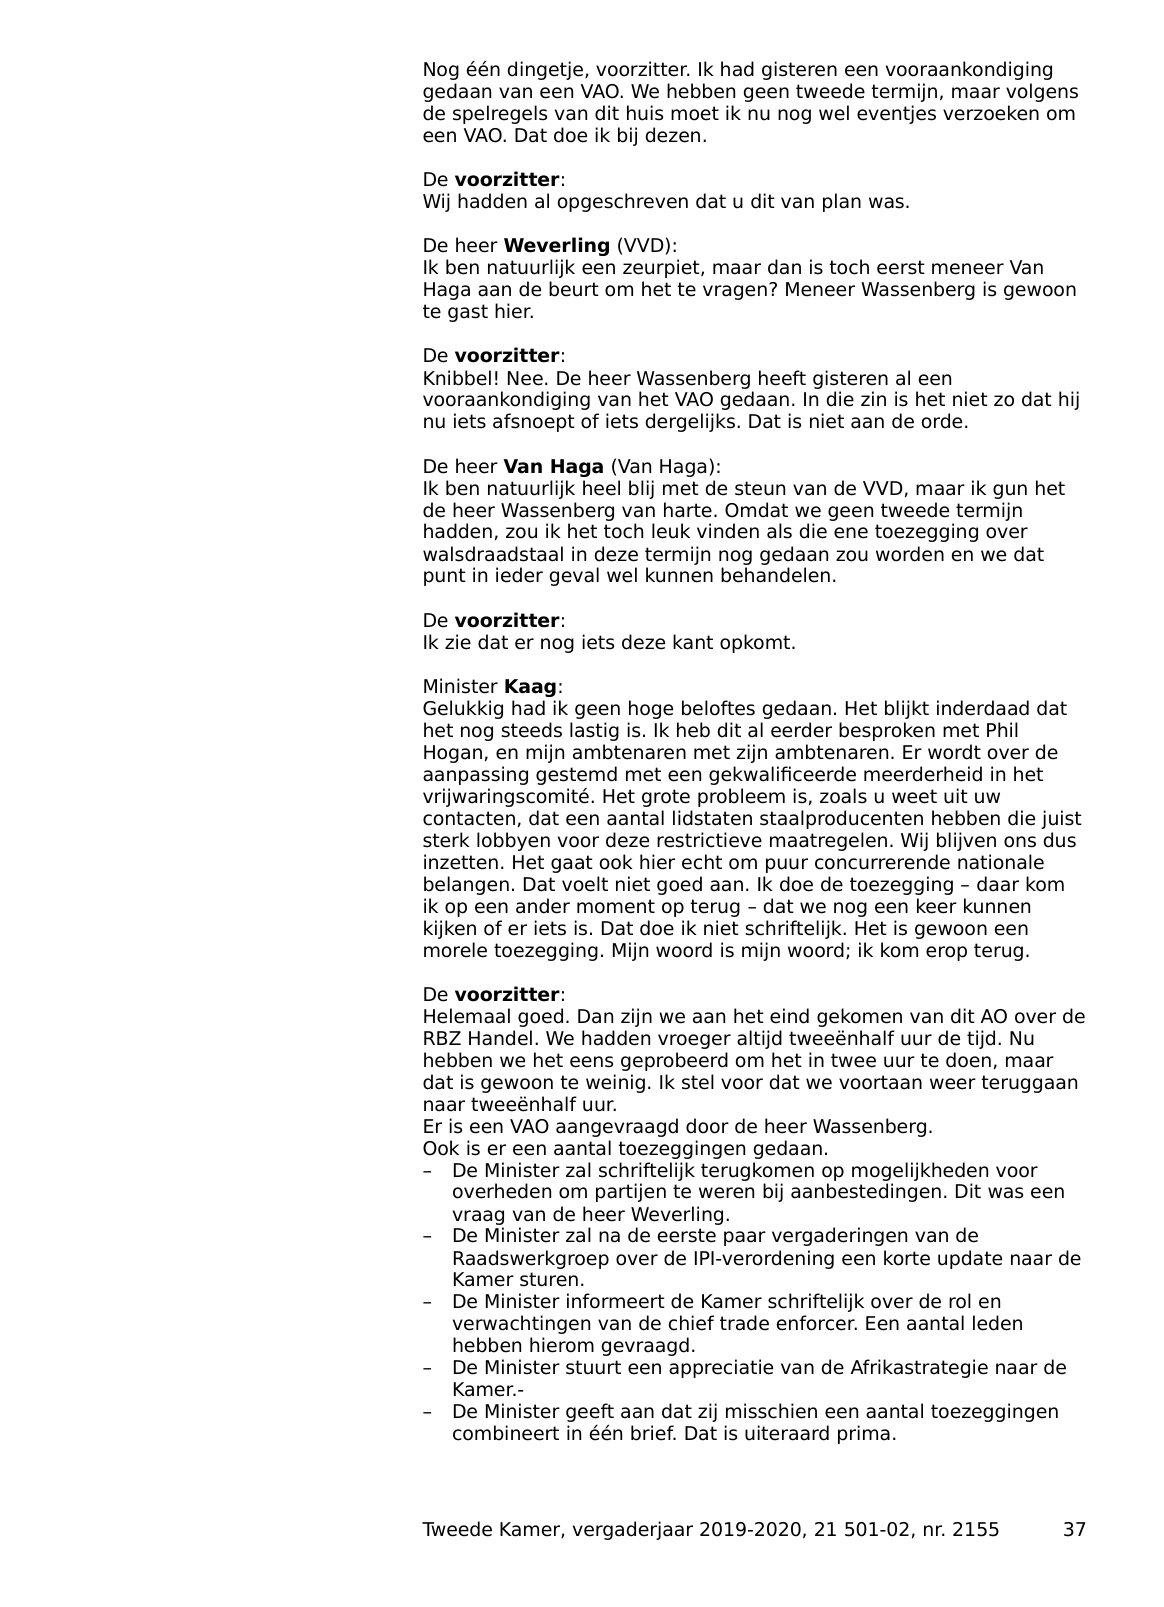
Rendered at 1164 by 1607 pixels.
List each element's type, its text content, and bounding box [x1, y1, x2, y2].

text Wij hadden al opgeschreven dat u dit van plan was. [422, 191, 1087, 213]
text Ook is er een aantal toezeggingen gedaan. [422, 1137, 1087, 1159]
text De heer Weverling (VVD): [422, 235, 1087, 257]
text Ik zie dat er nog iets deze kant opkomt. [422, 632, 1087, 653]
text Gelukkig had ik geen hoge beloftes gedaan. Het blijkt inderdaad dat het nog steeds lastig is. Ik heb dit al eerder besproken met Phil Hogan, en mijn ambtenaren met zijn ambtenaren. Er wordt over de aanpassing gestemd met een gekwalificeerde meerderheid in het vrijwaringscomité. Het grote probleem is, zoals u weet uit uw contacten, dat een aantal lidstaten staalproducenten hebben die juist sterk lobbyen voor deze restrictieve maatregelen. Wij blijven ons dus inzetten. Het gaat ook hier echt om puur concurrerende nationale belangen. Dat voelt niet goed aan. Ik doe de toezegging – daar kom ik op een ander moment op terug – dat we nog een keer kunnen kijken of er iets is. Dat doe ik niet schriftelijk. Het is gewoon een morele toezegging. Mijn woord is mijn woord; ik kom erop terug. [422, 698, 1087, 961]
text Nog één dingetje, voorzitter. Ik had gisteren een vooraankondiging gedaan van een VAO. We hebben geen tweede termijn, maar volgens de spelregels van dit huis moet ik nu nog wel eventjes verzoeken om een VAO. Dat doe ik bij dezen. [422, 59, 1087, 147]
text Ik ben natuurlijk heel blij met de steun van de VVD, maar ik gun het de heer Wassenberg van harte. Omdat we geen tweede termijn hadden, zou ik het toch leuk vinden als die ene toezegging over walsdraadstaal in deze termijn nog gedaan zou worden en we dat punt in ieder geval wel kunnen behandelen. [422, 477, 1087, 587]
text – De Minister zal na de eerste paar vergaderingen van de Raadswerkgroep over de IPI-verordening een korte update naar de Kamer sturen. [422, 1225, 1087, 1291]
text De voorzitter: [422, 169, 1087, 191]
text Helemaal goed. Dan zijn we aan het eind gekomen van dit AO over de RBZ Handel. We hadden vroeger altijd tweeënhalf uur de tijd. Nu hebben we het eens geprobeerd om het in twee uur te doen, maar dat is gewoon te weinig. Ik stel voor dat we voortaan weer teruggaan naar tweeënhalf uur. [422, 1006, 1087, 1116]
text Er is een VAO aangevraagd door de heer Wassenberg. [422, 1116, 1087, 1137]
text – De Minister geeft aan dat zij misschien een aantal toezeggingen combineert in één brief. Dat is uiteraard prima. [422, 1401, 1087, 1445]
text De heer Van Haga (Van Haga): [422, 456, 1087, 477]
text Knibbel! Nee. De heer Wassenberg heeft gisteren al een vooraankondiging van het VAO gedaan. In die zin is het niet zo dat hij nu iets afsnoept of iets dergelijks. Dat is niet aan de orde. [422, 367, 1087, 433]
text – De Minister stuurt een appreciatie van de Afrikastrategie naar de Kamer.- [422, 1357, 1087, 1401]
text – De Minister informeert de Kamer schriftelijk over de rol en verwachtingen van de chief trade enforcer. Een aantal leden hebben hierom gevraagd. [422, 1291, 1087, 1357]
text De voorzitter: [422, 345, 1087, 367]
text Ik ben natuurlijk een zeurpiet, maar dan is toch eerst meneer Van Haga aan de beurt om het te vragen? Meneer Wassenberg is gewoon te gast hier. [422, 257, 1087, 323]
text De voorzitter: [422, 984, 1087, 1006]
text – De Minister zal schriftelijk terugkomen op mogelijkheden voor overheden om partijen te weren bij aanbestedingen. Dit was een vraag van de heer Weverling. [422, 1159, 1087, 1225]
text Minister Kaag: [422, 676, 1087, 698]
text De voorzitter: [422, 609, 1087, 632]
